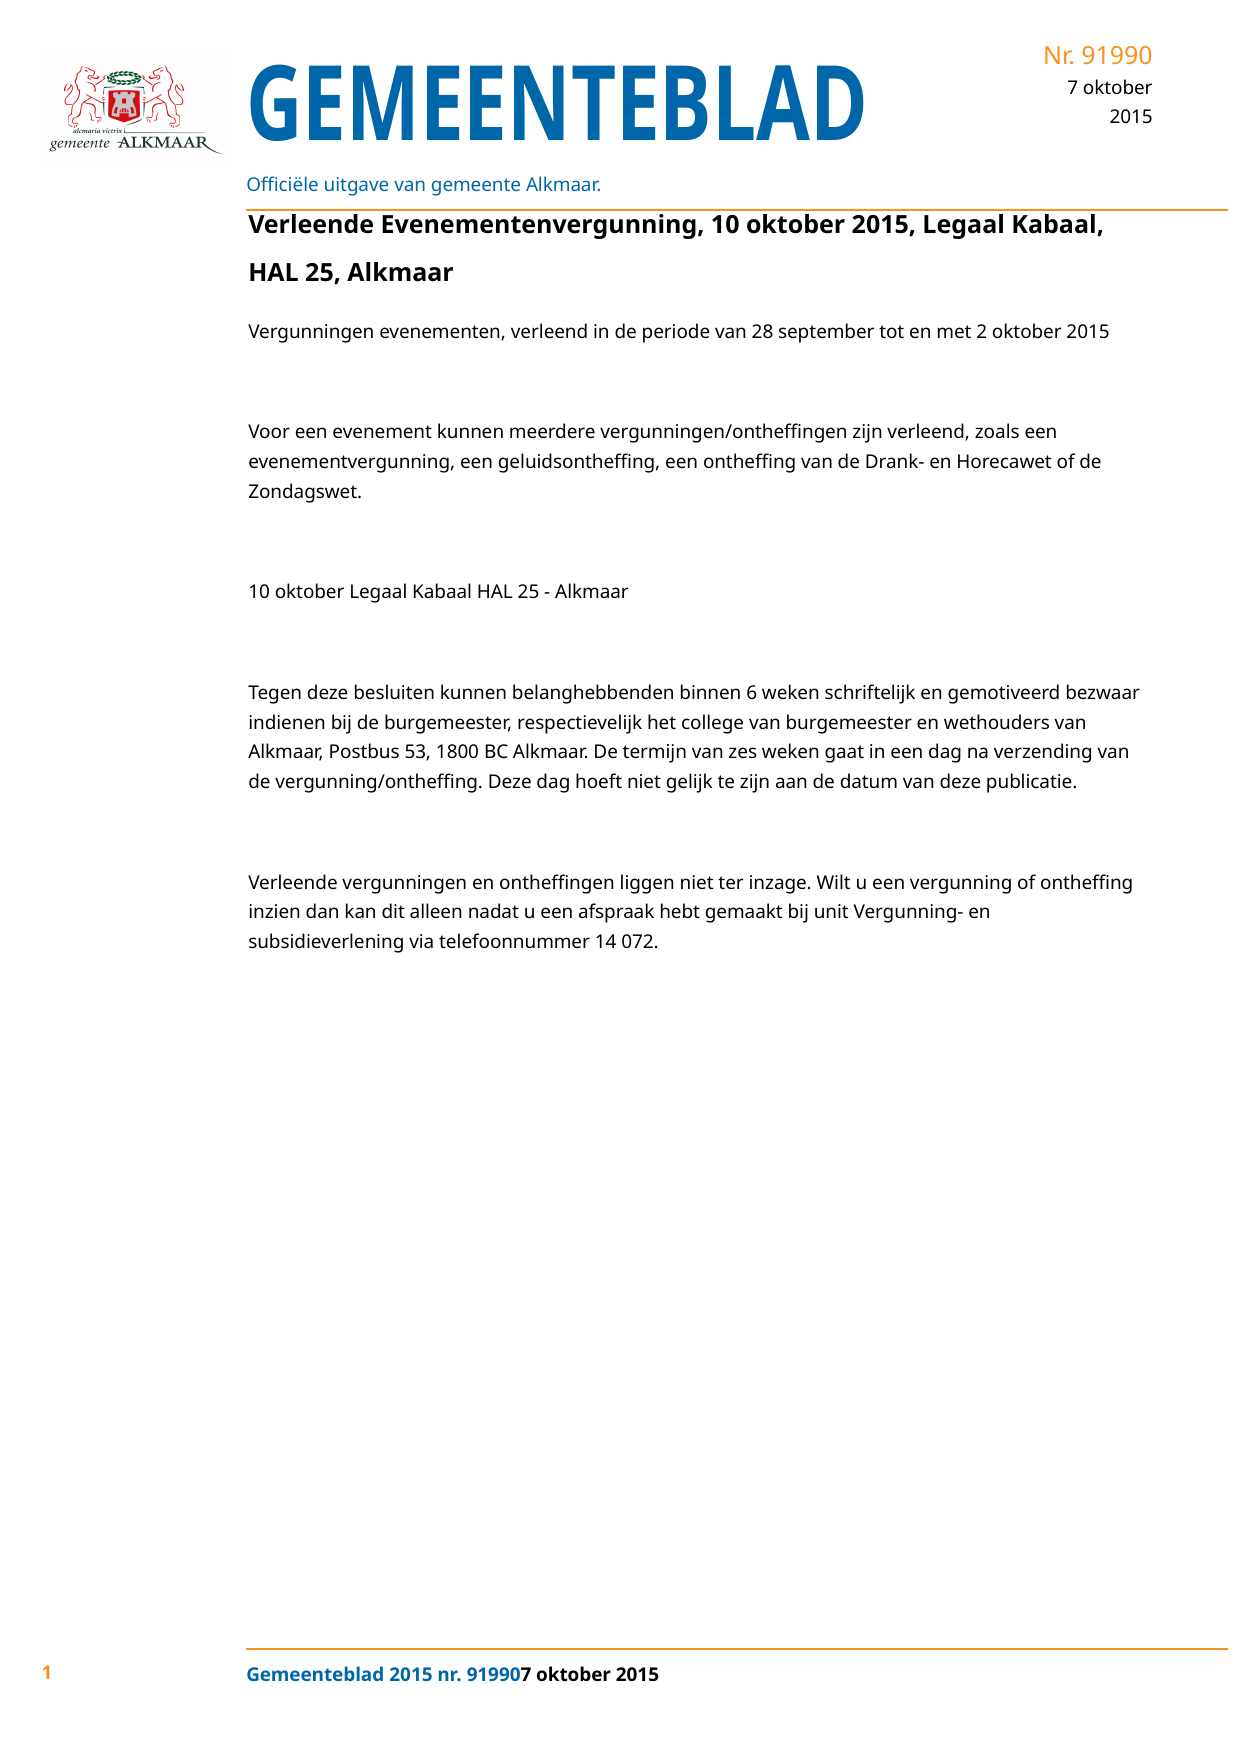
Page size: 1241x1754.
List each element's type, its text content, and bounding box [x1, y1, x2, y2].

text Voor een evenement kunnen meerdere vergunningen/ontheffingen zijn verleend, zoals een evenementvergunning, een geluidsontheffing, een ontheffing van de Drank- en Horecawet of de Zondagswet. [248, 419, 1152, 504]
text Verleende vergunningen en ontheffingen liggen niet ter inzage. Wilt u een vergunning of ontheffing inzien dan kan dit alleen nadat u een afspraak hebt gemaakt bij unit Vergunning- en subsidieverlening via telefoonnummer 14 072. [248, 869, 1152, 954]
text Vergunningen evenementen, verleend in de periode van 28 september tot en met 2 oktober 2015 [248, 318, 1152, 344]
text 10 oktober Legaal Kabaal HAL 25 - Alkmaar [248, 579, 1152, 604]
picture [41, 47, 231, 172]
text Verleende Evenementenvergunning, 10 oktober 2015, Legaal Kabaal, HAL 25, Alkmaar [248, 211, 1152, 288]
text Tegen deze besluiten kunnen belanghebbenden binnen 6 weken schriftelijk en gemotiveerd bezwaar indienen bij de burgemeester, respectievelijk het college van burgemeester en wethouders van Alkmaar, Postbus 53, 1800 BC Alkmaar. De termijn van zes weken gaat in een dag na verzending van de vergunning/ontheffing. Deze dag hoeft niet gelijk te zijn aan de datum van deze publicatie. [248, 679, 1152, 794]
